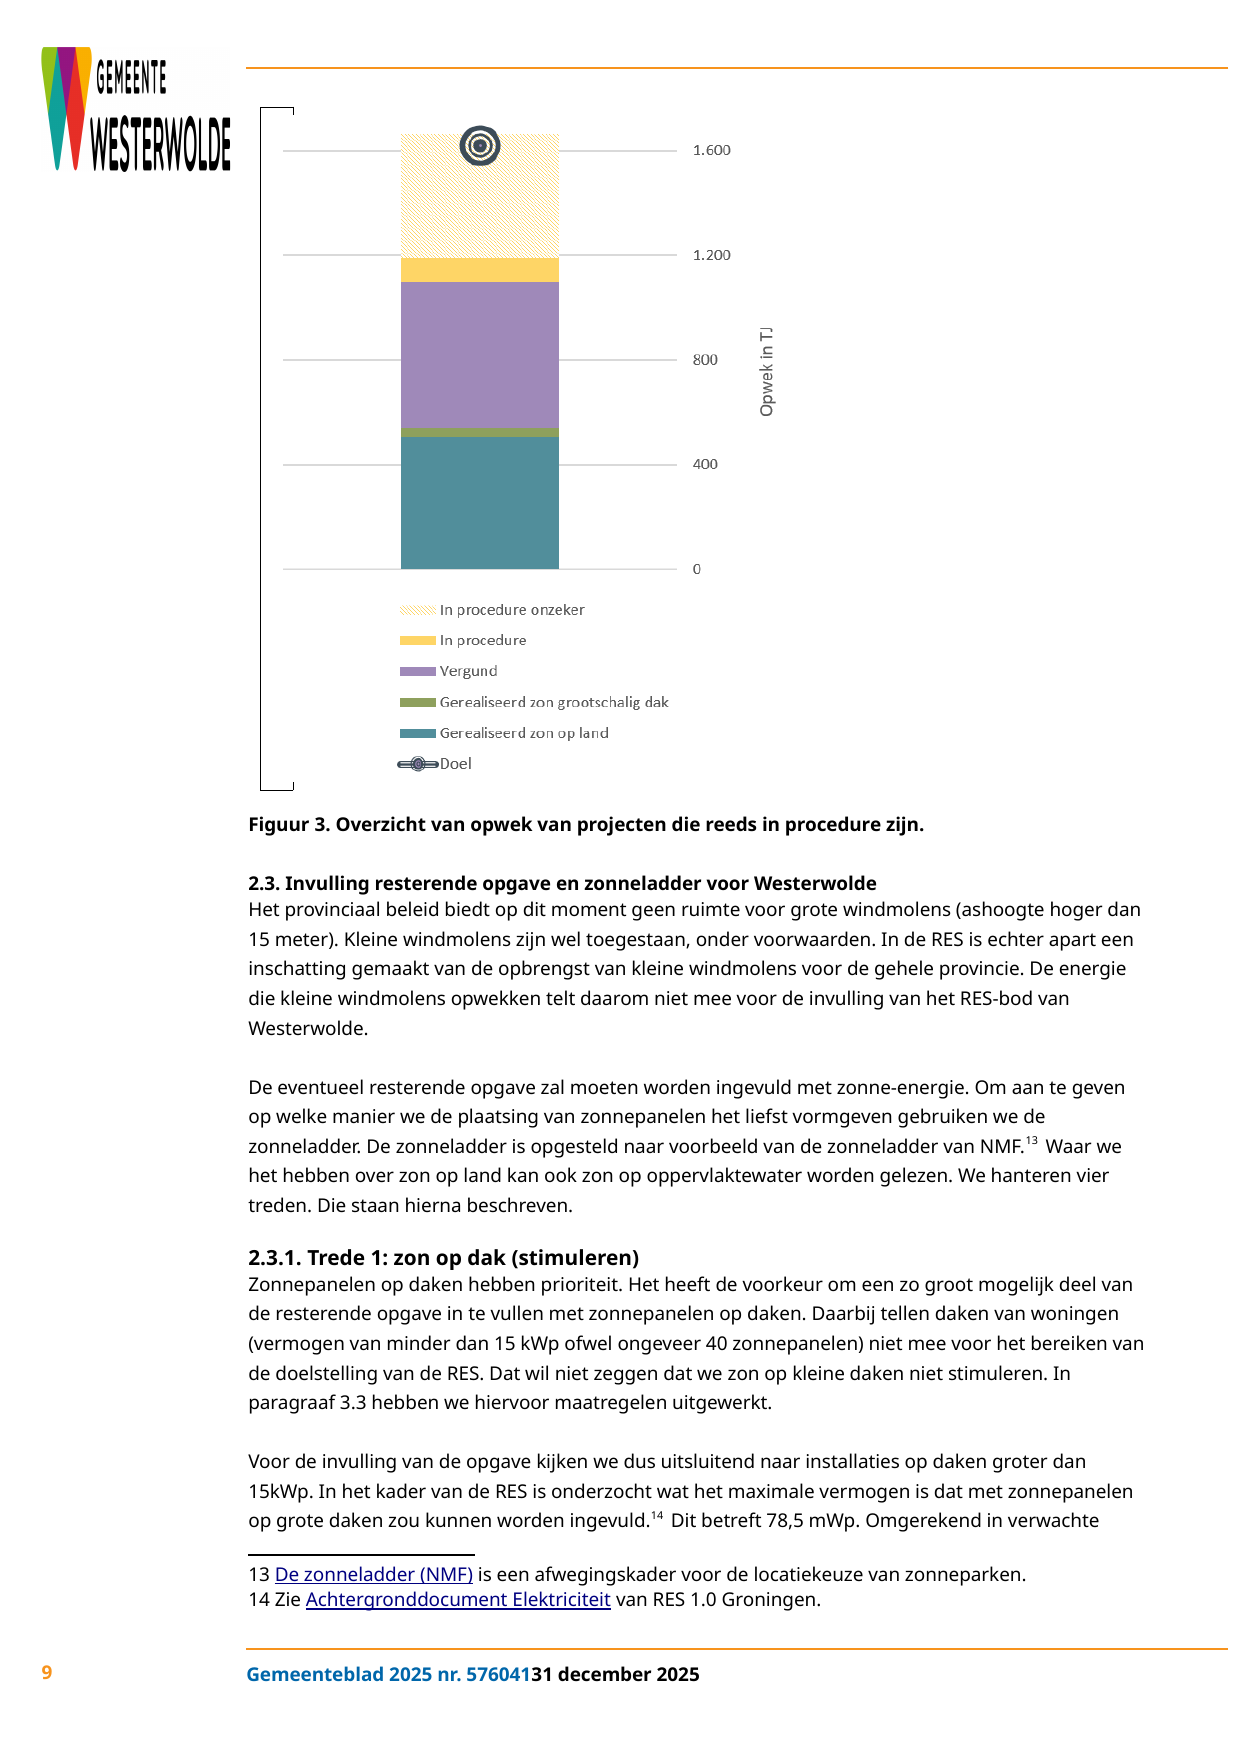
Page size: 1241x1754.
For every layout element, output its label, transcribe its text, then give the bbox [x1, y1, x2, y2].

text Zie Achtergronddocument Elektriciteit van RES 1.0 Groningen. [248, 1586, 1152, 1612]
picture [268, 115, 801, 782]
text De eventueel resterende opgave zal moeten worden ingevuld met zonne-energie. Om aan te geven op welke manier we de plaatsing van zonnepanelen het liefst vormgeven gebruiken we de zonneladder. De zonneladder is opgesteld naar voorbeeld van de zonneladder van NMF. Waar we het hebben over zon op land kan ook zon op oppervlaktewater worden gelezen. We hanteren vier treden. Die staan hierna beschreven. [248, 1074, 1152, 1218]
text Zonnepanelen op daken hebben prioriteit. Het heeft de voorkeur om een zo groot mogelijk deel van de resterende opgave in te vullen met zonnepanelen op daken. Daarbij tellen daken van woningen (vermogen van minder dan 15 kWp ofwel ongeveer 40 zonnepanelen) niet mee voor het bereiken van de doelstelling van de RES. Dat wil niet zeggen dat we zon op kleine daken niet stimuleren. In paragraaf 3.3 hebben we hiervoor maatregelen uitgewerkt. [248, 1271, 1152, 1415]
text De zonneladder (NMF) is een afwegingskader voor de locatiekeuze van zonneparken. [248, 1561, 1152, 1586]
text Voor de invulling van de opgave kijken we dus uitsluitend naar installaties op daken groter dan 15kWp. In het kader van de RES is onderzocht wat het maximale vermogen is dat met zonnepanelen op grote daken zou kunnen worden ingevuld. Dit betreft 78,5 mWp. Omgerekend in verwachte [248, 1448, 1152, 1533]
text Figuur 3. Overzicht van opwek van projecten die reeds in procedure zijn. [248, 811, 1152, 837]
picture [41, 47, 231, 172]
text Het provinciaal beleid biedt op dit moment geen ruimte voor grote windmolens (ashoogte hoger dan 15 meter). Kleine windmolens zijn wel toegestaan, onder voorwaarden. In de RES is echter apart een inschatting gemaakt van de opbrengst van kleine windmolens voor de gehele provincie. De energie die kleine windmolens opwekken telt daarom niet mee voor de invulling van het RES-bod van Westerwolde. [248, 896, 1152, 1040]
text 2.3. Invulling resterende opgave en zonneladder voor Westerwolde [248, 871, 1152, 896]
text 2.3.1. Trede 1: zon op dak (stimuleren) [248, 1243, 1152, 1271]
